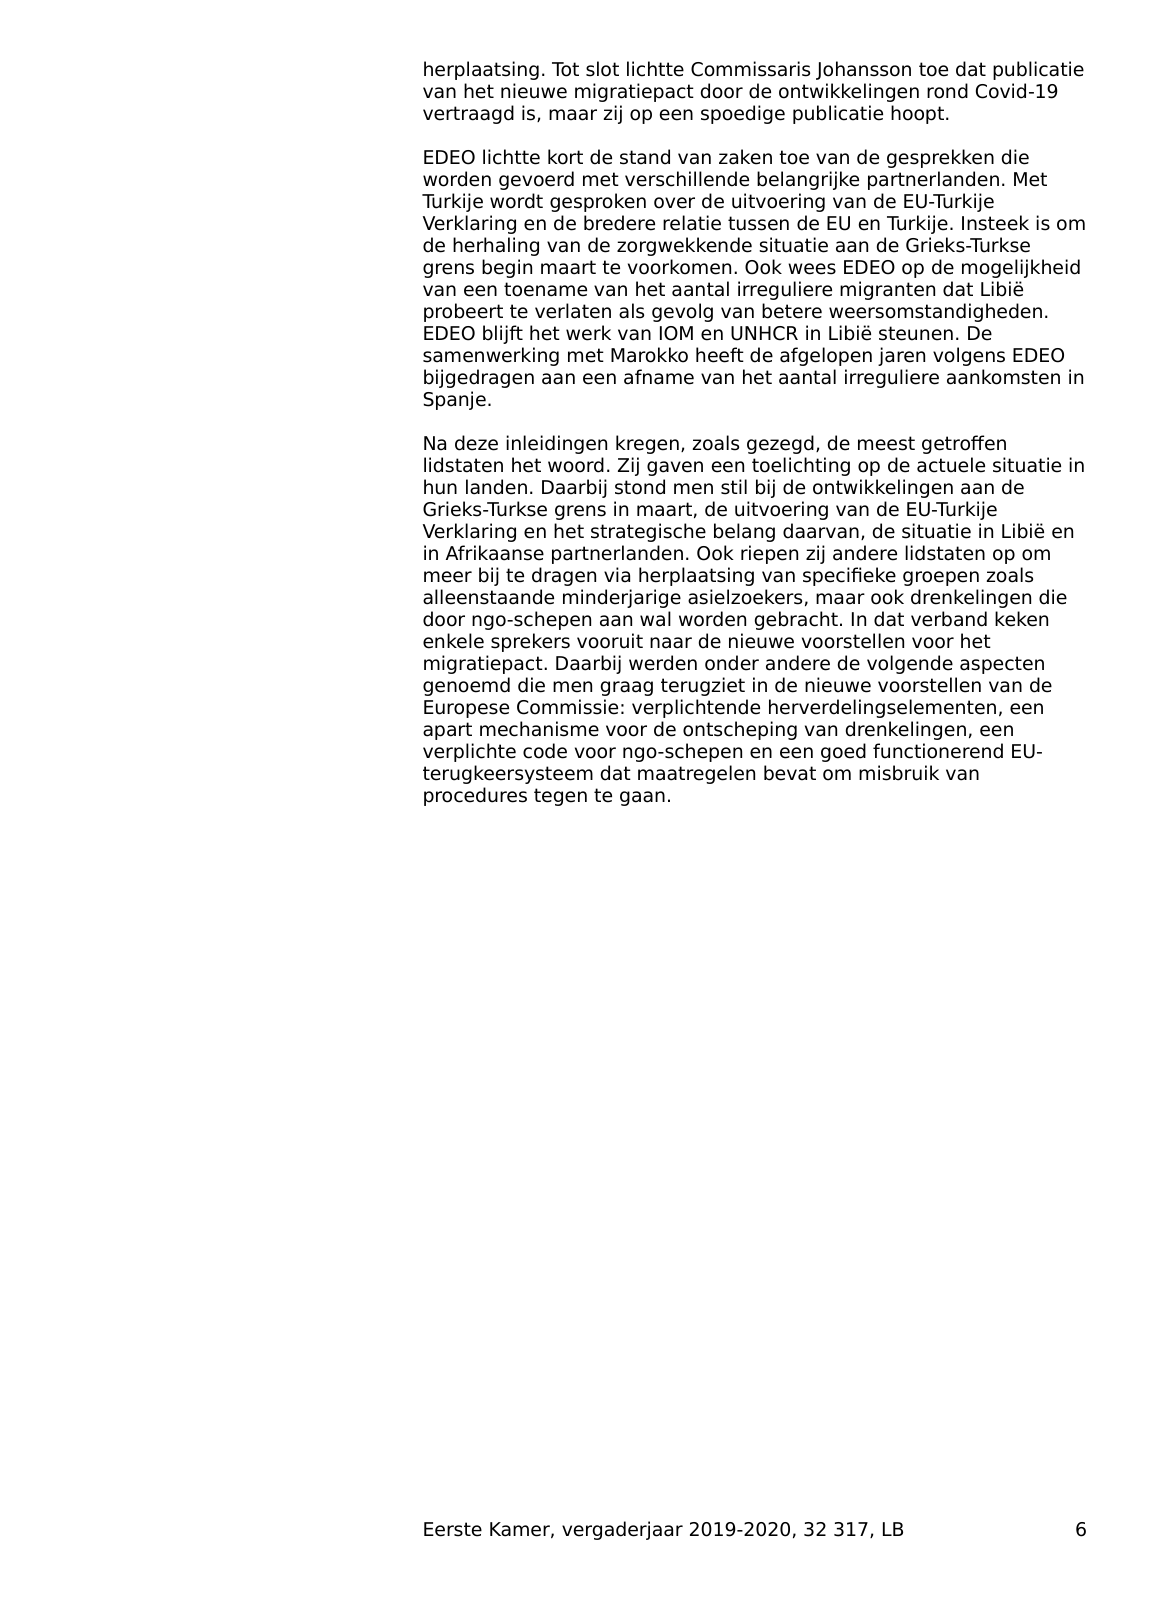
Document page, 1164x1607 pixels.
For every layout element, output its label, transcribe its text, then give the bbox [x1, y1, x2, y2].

text herplaatsing. Tot slot lichtte Commissaris Johansson toe dat publicatie van het nieuwe migratiepact door de ontwikkelingen rond Covid-19 vertraagd is, maar zij op een spoedige publicatie hoopt. [422, 59, 1087, 125]
text Na deze inleidingen kregen, zoals gezegd, de meest getroffen lidstaten het woord. Zij gaven een toelichting op de actuele situatie in hun landen. Daarbij stond men stil bij de ontwikkelingen aan de Grieks-Turkse grens in maart, de uitvoering van de EU-Turkije Verklaring en het strategische belang daarvan, de situatie in Libië en in Afrikaanse partnerlanden. Ook riepen zij andere lidstaten op om meer bij te dragen via herplaatsing van specifieke groepen zoals alleenstaande minderjarige asielzoekers, maar ook drenkelingen die door ngo-schepen aan wal worden gebracht. In dat verband keken enkele sprekers vooruit naar de nieuwe voorstellen voor het migratiepact. Daarbij werden onder andere de volgende aspecten genoemd die men graag terugziet in de nieuwe voorstellen van de Europese Commissie: verplichtende herverdelingselementen, een apart mechanisme voor de ontscheping van drenkelingen, een verplichte code voor ngo-schepen en een goed functionerend EU-terugkeersysteem dat maatregelen bevat om misbruik van procedures tegen te gaan. [422, 433, 1087, 807]
text EDEO lichtte kort de stand van zaken toe van de gesprekken die worden gevoerd met verschillende belangrijke partnerlanden. Met Turkije wordt gesproken over de uitvoering van de EU-Turkije Verklaring en de bredere relatie tussen de EU en Turkije. Insteek is om de herhaling van de zorgwekkende situatie aan de Grieks-Turkse grens begin maart te voorkomen. Ook wees EDEO op de mogelijkheid van een toename van het aantal irreguliere migranten dat Libië probeert te verlaten als gevolg van betere weersomstandigheden. EDEO blijft het werk van IOM en UNHCR in Libië steunen. De samenwerking met Marokko heeft de afgelopen jaren volgens EDEO bijgedragen aan een afname van het aantal irreguliere aankomsten in Spanje. [422, 147, 1087, 411]
